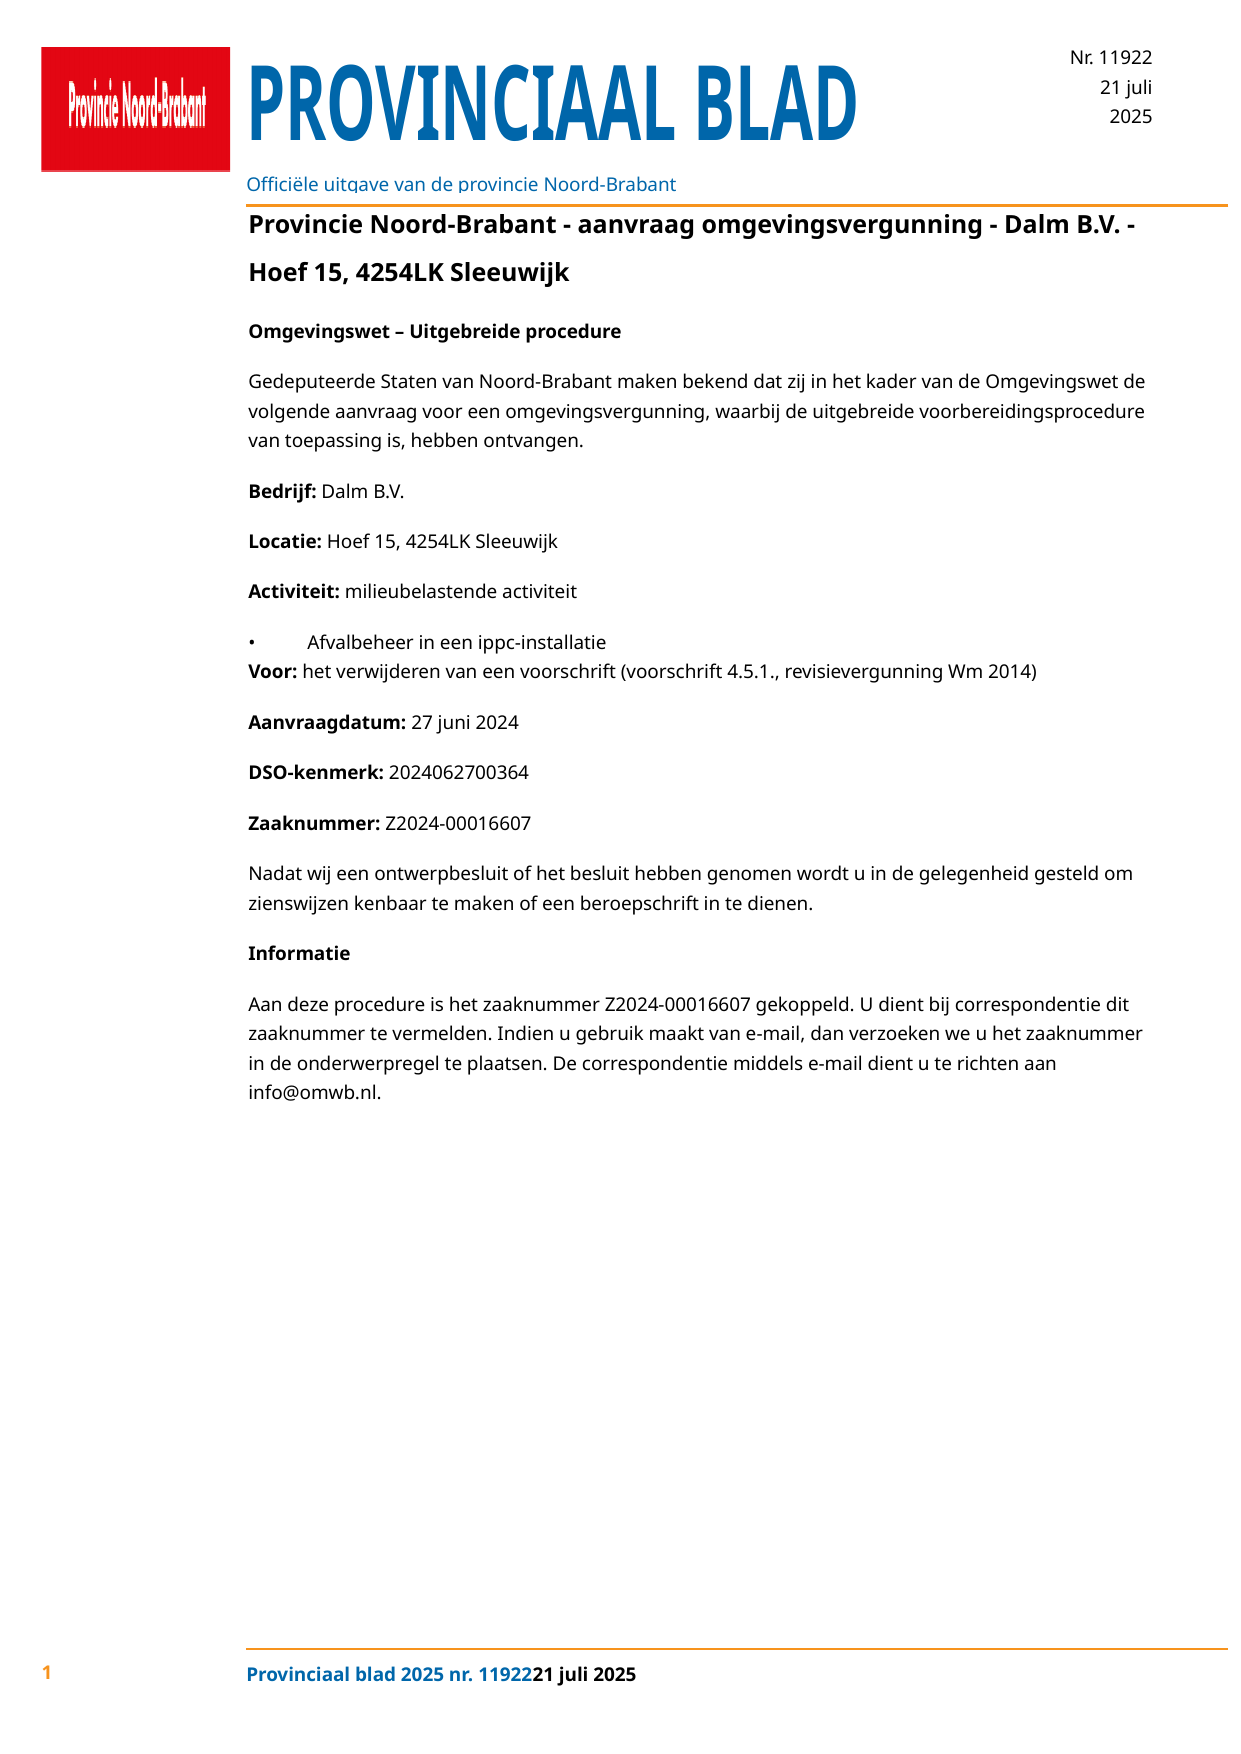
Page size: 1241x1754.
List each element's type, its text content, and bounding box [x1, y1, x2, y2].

text Activiteit: milieubelastende activiteit [248, 579, 1152, 604]
text Locatie: Hoef 15, 4254LK Sleeuwijk [248, 528, 1152, 554]
text Gedeputeerde Staten van Noord-Brabant maken bekend dat zij in het kader van de Omgevingswet de volgende aanvraag voor een omgevingsvergunning, waarbij de uitgebreide voorbereidingsprocedure van toepassing is, hebben ontvangen. [248, 368, 1152, 453]
text Informatie [248, 940, 1152, 966]
text DSO-kenmerk: 2024062700364 [248, 759, 1152, 785]
text Bedrijf: Dalm B.V. [248, 478, 1152, 504]
text Omgevingswet – Uitgebreide procedure [248, 318, 1152, 344]
list Afvalbeheer in een ippc-installatie [248, 629, 1152, 655]
text Nadat wij een ontwerpbesluit of het besluit hebben genomen wordt u in de gelegenheid gesteld om zienswijzen kenbaar te maken of een beroepschrift in te dienen. [248, 860, 1152, 916]
text Aanvraagdatum: 27 juni 2024 [248, 709, 1152, 735]
text Voor: het verwijderen van een voorschrift (voorschrift 4.5.1., revisievergunning Wm 2014) [248, 659, 1152, 684]
text Zaaknummer: Z2024-00016607 [248, 810, 1152, 836]
text Provincie Noord-Brabant - aanvraag omgevingsvergunning - Dalm B.V. - Hoef 15, 4254LK Sleeuwijk [248, 207, 1152, 288]
picture [41, 47, 231, 172]
text Aan deze procedure is het zaaknummer Z2024-00016607 gekoppeld. U dient bij correspondentie dit zaaknummer te vermelden. Indien u gebruik maakt van e-mail, dan verzoeken we u het zaaknummer in de onderwerpregel te plaatsen. De correspondentie middels e-mail dient u te richten aan info@omwb.nl. [248, 991, 1152, 1105]
